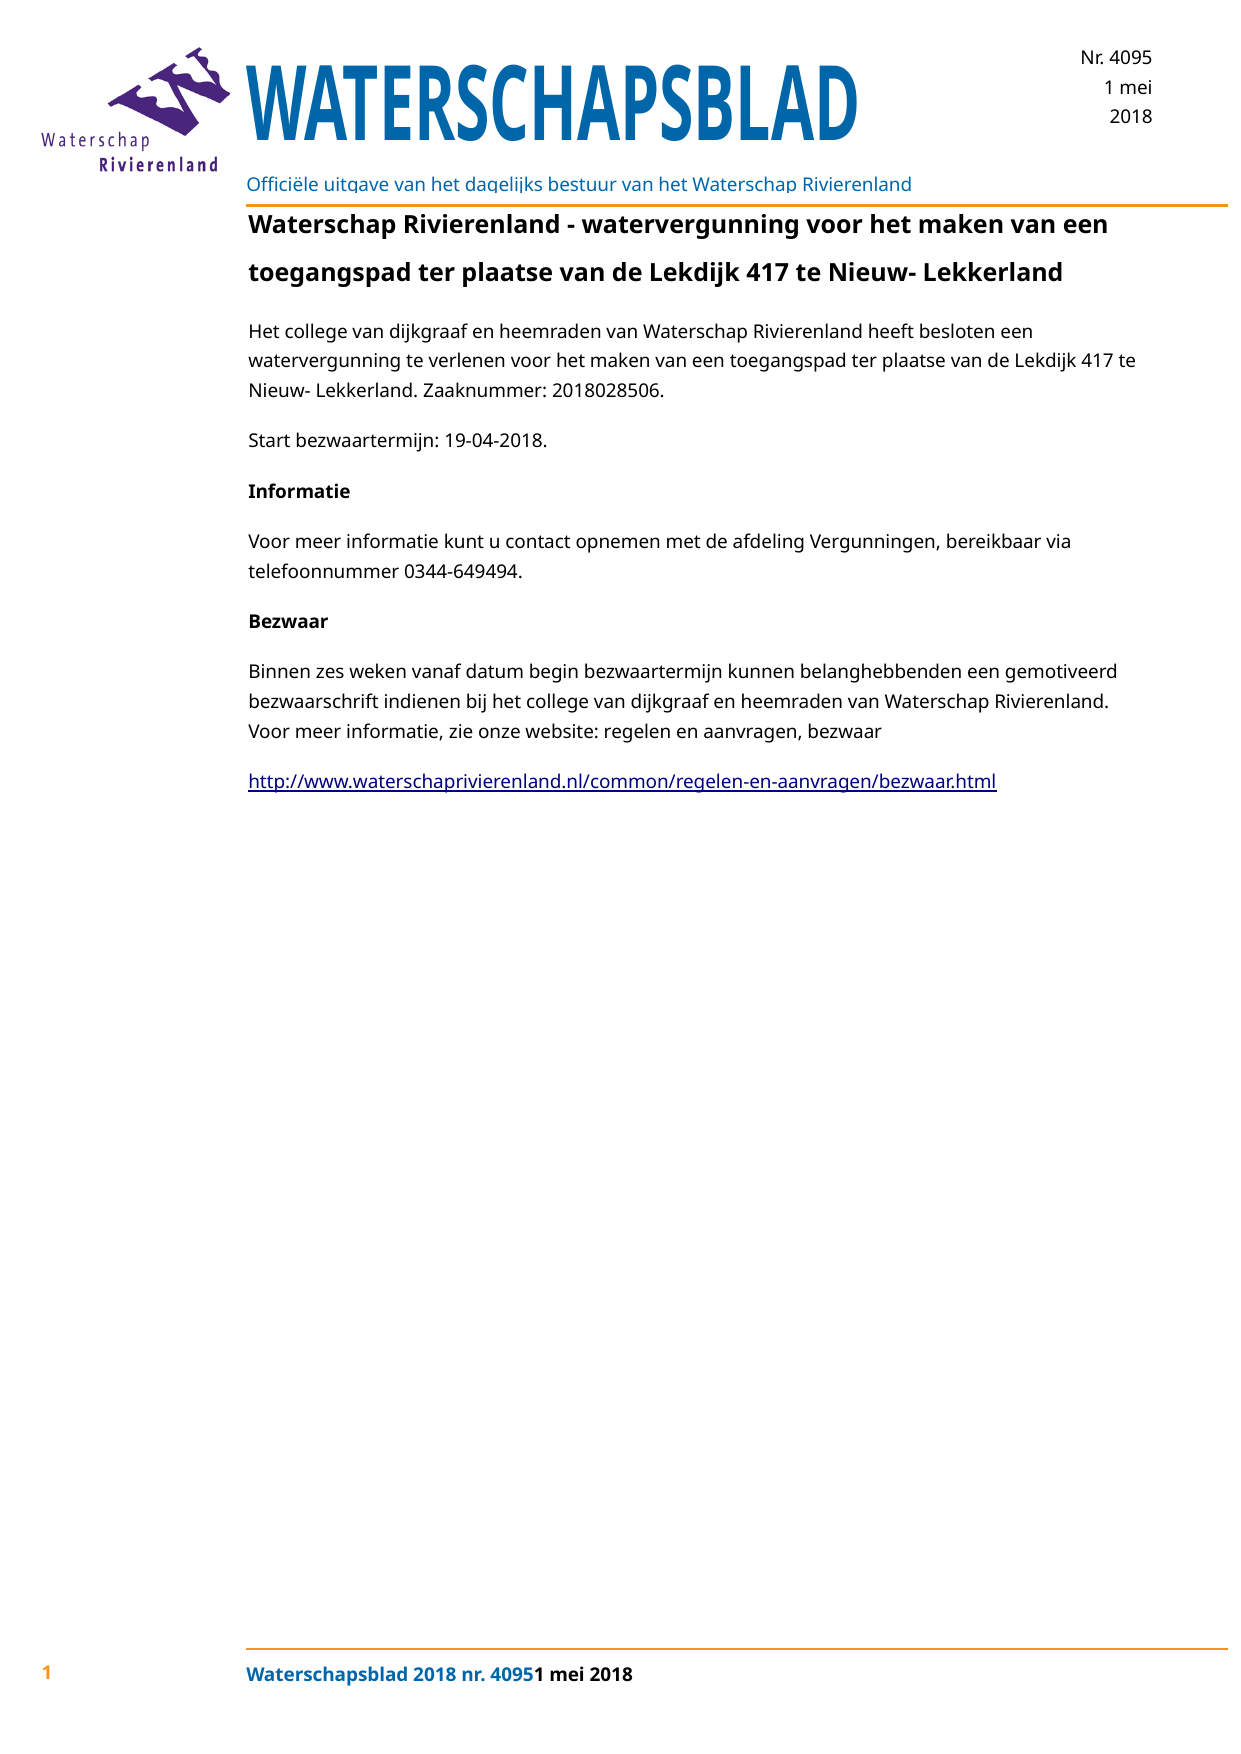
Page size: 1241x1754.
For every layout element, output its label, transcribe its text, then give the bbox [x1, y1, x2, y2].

text Informatie [248, 478, 1152, 504]
text Bezwaar [248, 608, 1152, 634]
text Voor meer informatie kunt u contact opnemen met de afdeling Vergunningen, bereikbaar via telefoonnummer 0344-649494. [248, 528, 1152, 584]
text Het college van dijkgraaf en heemraden van Waterschap Rivierenland heeft besloten een watervergunning te verlenen voor het maken van een toegangspad ter plaatse van de Lekdijk 417 te Nieuw- Lekkerland. Zaaknummer: 2018028506. [248, 318, 1152, 403]
text http://www.waterschaprivierenland.nl/common/regelen-en-aanvragen/bezwaar.html [248, 768, 1152, 794]
text Start bezwaartermijn: 19-04-2018. [248, 427, 1152, 453]
picture [41, 47, 231, 172]
text Waterschap Rivierenland - watervergunning voor het maken van een toegangspad ter plaatse van de Lekdijk 417 te Nieuw- Lekkerland [248, 207, 1152, 288]
text Binnen zes weken vanaf datum begin bezwaartermijn kunnen belanghebbenden een gemotiveerd bezwaarschrift indienen bij het college van dijkgraaf en heemraden van Waterschap Rivierenland. Voor meer informatie, zie onze website: regelen en aanvragen, bezwaar [248, 659, 1152, 744]
